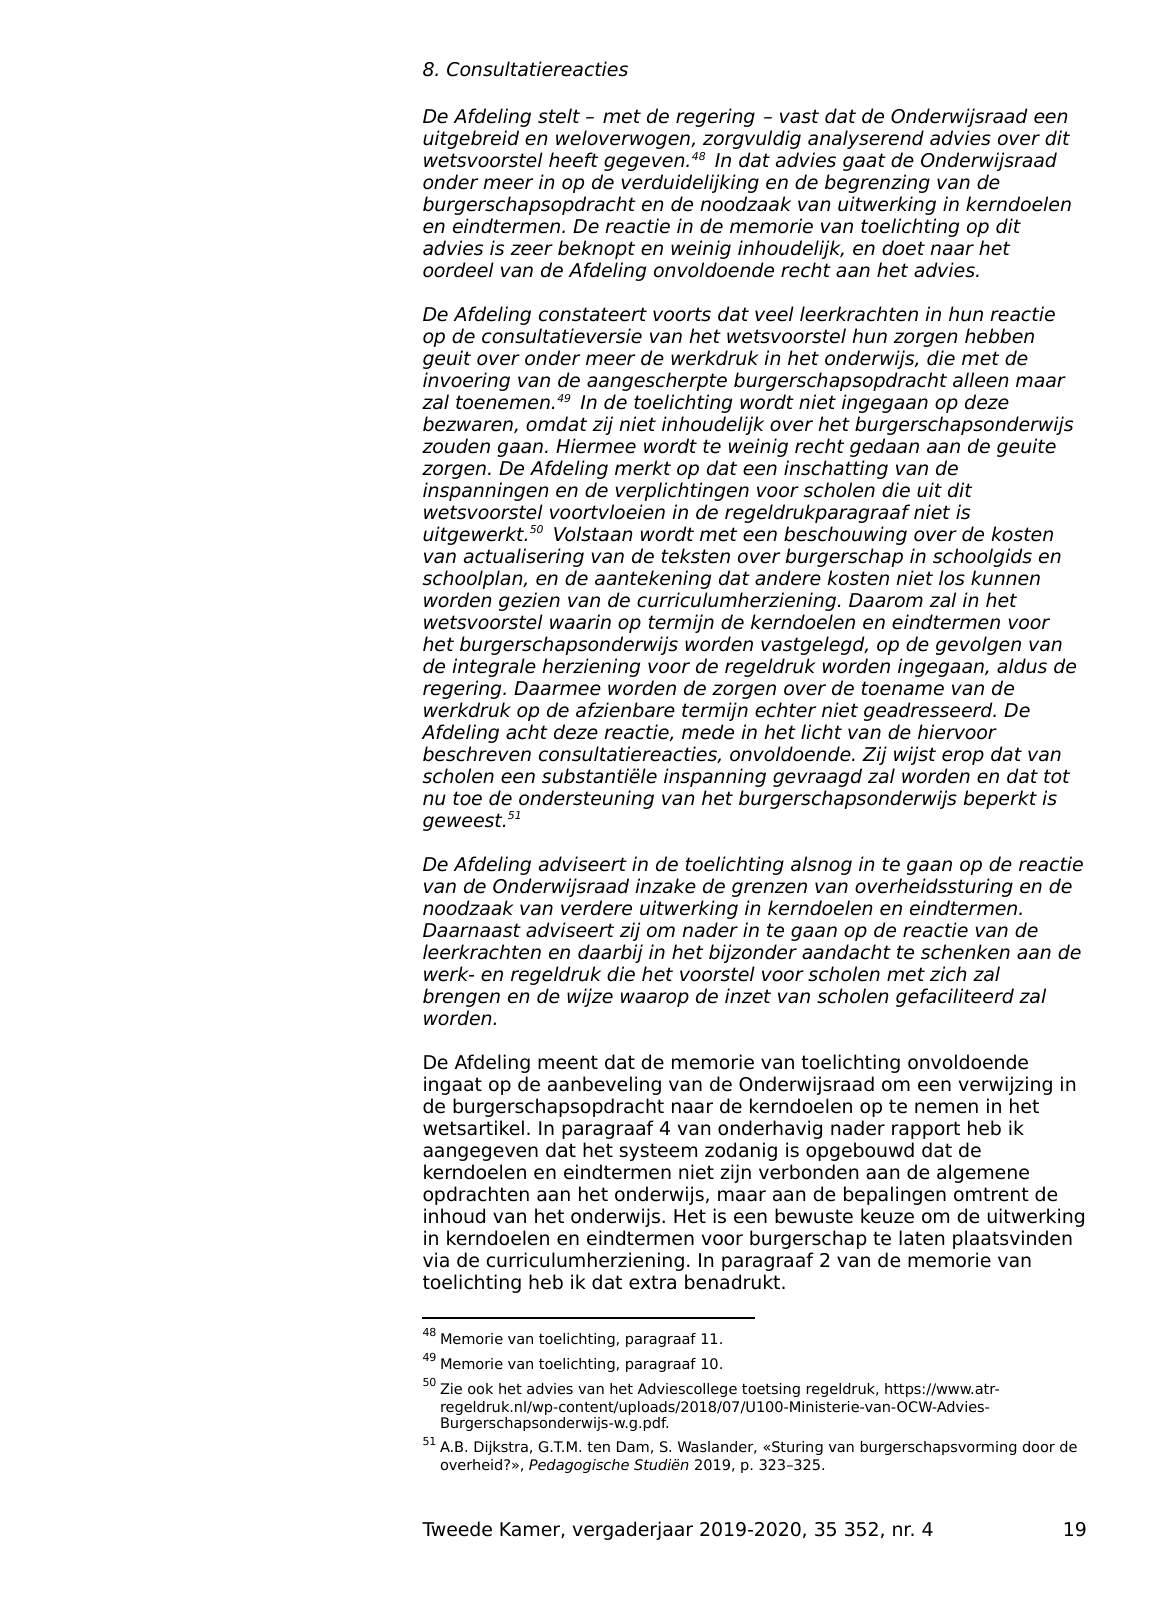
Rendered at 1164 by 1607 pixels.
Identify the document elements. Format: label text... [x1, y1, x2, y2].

text A.B. Dijkstra, G.T.M. ten Dam, S. Waslander, «Sturing van burgerschapsvorming door de overheid?», Pedagogische Studiën 2019, p. 323–325. [422, 1435, 1087, 1474]
subtitle 8. Consultatiereacties [422, 59, 1087, 81]
text De Afdeling meent dat de memorie van toelichting onvoldoende ingaat op de aanbeveling van de Onderwijsraad om een verwijzing in de burgerschapsopdracht naar de kerndoelen op te nemen in het wetsartikel. In paragraaf 4 van onderhavig nader rapport heb ik aangegeven dat het systeem zodanig is opgebouwd dat de kerndoelen en eindtermen niet zijn verbonden aan de algemene opdrachten aan het onderwijs, maar aan de bepalingen omtrent de inhoud van het onderwijs. Het is een bewuste keuze om de uitwerking in kerndoelen en eindtermen voor burgerschap te laten plaatsvinden via de curriculumherziening. In paragraaf 2 van de memorie van toelichting heb ik dat extra benadrukt. [422, 1052, 1087, 1293]
text De Afdeling stelt – met de regering – vast dat de Onderwijsraad een uitgebreid en weloverwogen, zorgvuldig analyserend advies over dit wetsvoorstel heeft gegeven. In dat advies gaat de Onderwijsraad onder meer in op de verduidelijking en de begrenzing van de burgerschapsopdracht en de noodzaak van uitwerking in kerndoelen en eindtermen. De reactie in de memorie van toelichting op dit advies is zeer beknopt en weinig inhoudelijk, en doet naar het oordeel van de Afdeling onvoldoende recht aan het advies. [422, 106, 1087, 282]
text De Afdeling adviseert in de toelichting alsnog in te gaan op de reactie van de Onderwijsraad inzake de grenzen van overheidssturing en de noodzaak van verdere uitwerking in kerndoelen en eindtermen. Daarnaast adviseert zij om nader in te gaan op de reactie van de leerkrachten en daarbij in het bijzonder aandacht te schenken aan de werk- en regeldruk die het voorstel voor scholen met zich zal brengen en de wijze waarop de inzet van scholen gefaciliteerd zal worden. [422, 854, 1087, 1029]
text De Afdeling constateert voorts dat veel leerkrachten in hun reactie op de consultatieversie van het wetsvoorstel hun zorgen hebben geuit over onder meer de werkdruk in het onderwijs, die met de invoering van de aangescherpte burgerschapsopdracht alleen maar zal toenemen. In de toelichting wordt niet ingegaan op deze bezwaren, omdat zij niet inhoudelijk over het burgerschapsonderwijs zouden gaan. Hiermee wordt te weinig recht gedaan aan de geuite zorgen. De Afdeling merkt op dat een inschatting van de inspanningen en de verplichtingen voor scholen die uit dit wetsvoorstel voortvloeien in de regeldrukparagraaf niet is uitgewerkt. Volstaan wordt met een beschouwing over de kosten van actualisering van de teksten over burgerschap in schoolgids en schoolplan, en de aantekening dat andere kosten niet los kunnen worden gezien van de curriculumherziening. Daarom zal in het wetsvoorstel waarin op termijn de kerndoelen en eindtermen voor het burgerschapsonderwijs worden vastgelegd, op de gevolgen van de integrale herziening voor de regeldruk worden ingegaan, aldus de regering. Daarmee worden de zorgen over de toename van de werkdruk op de afzienbare termijn echter niet geadresseerd. De Afdeling acht deze reactie, mede in het licht van de hiervoor beschreven consultatiereacties, onvoldoende. Zij wijst erop dat van scholen een substantiële inspanning gevraagd zal worden en dat tot nu toe de ondersteuning van het burgerschapsonderwijs beperkt is geweest. [422, 304, 1087, 832]
text Memorie van toelichting, paragraaf 10. [422, 1352, 1087, 1374]
text Zie ook het advies van het Adviescollege toetsing regeldruk, https://www.atr-regeldruk.nl/wp-content/uploads/2018/07/U100-Ministerie-van-OCW-Advies-Burgerschapsonderwijs-w.g.pdf. [422, 1377, 1087, 1432]
text Memorie van toelichting, paragraaf 11. [422, 1327, 1087, 1349]
